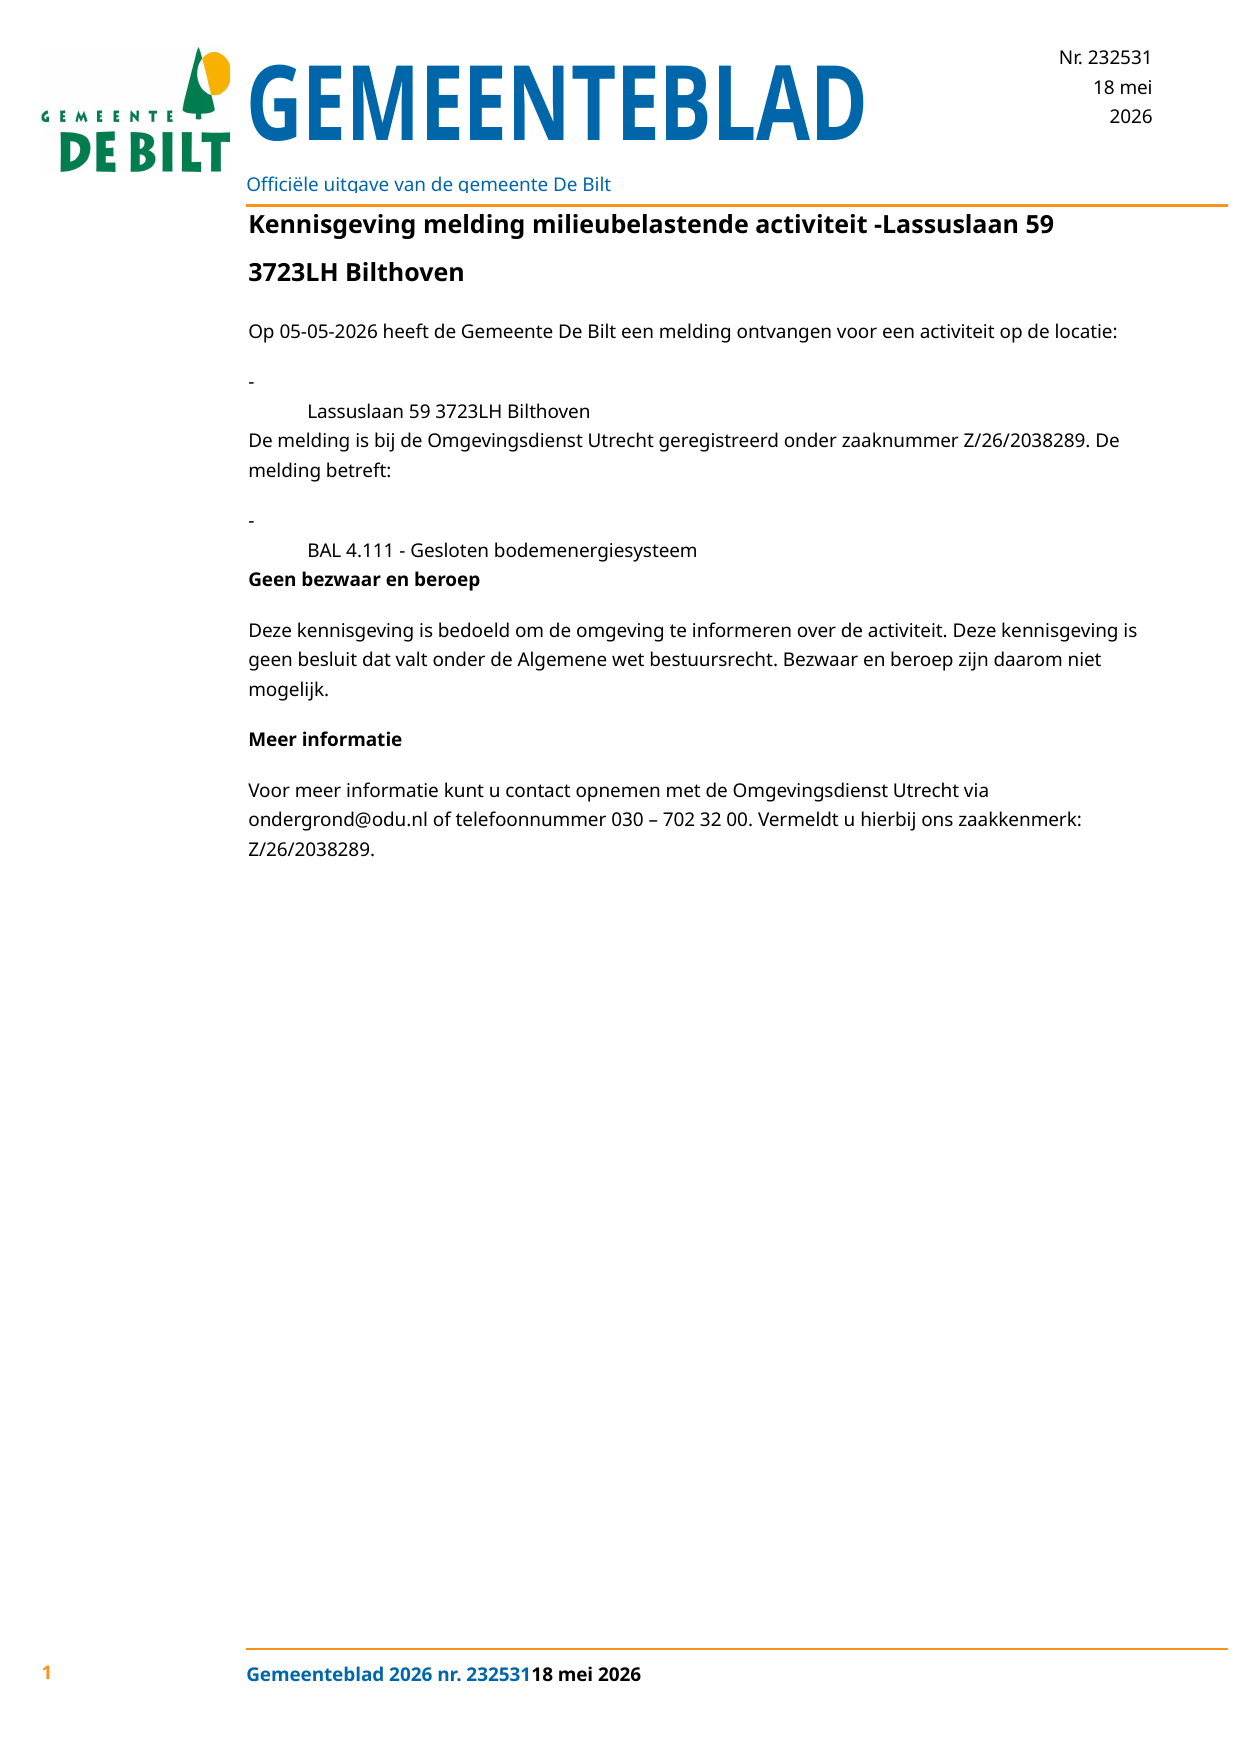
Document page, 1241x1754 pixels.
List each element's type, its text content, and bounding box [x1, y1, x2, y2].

text Kennisgeving melding milieubelastende activiteit -Lassuslaan 59 3723LH Bilthoven [248, 207, 1152, 288]
picture [41, 47, 231, 172]
text Voor meer informatie kunt u contact opnemen met de Omgevingsdienst Utrecht via ondergrond@odu.nl of telefoonnummer 030 – 702 32 00. Vermeldt u hierbij ons zaakkenmerk: Z/26/2038289. [248, 777, 1152, 862]
text Op 05-05-2026 heeft de Gemeente De Bilt een melding ontvangen voor een activiteit op de locatie: [248, 318, 1152, 344]
list BAL 4.111 - Gesloten bodemenergiesysteem [248, 537, 1152, 563]
text Geen bezwaar en beroep [248, 567, 1152, 592]
text De melding is bij de Omgevingsdienst Utrecht geregistreerd onder zaaknummer Z/26/2038289. De melding betreft: [248, 427, 1152, 483]
text Meer informatie [248, 727, 1152, 752]
list Lassuslaan 59 3723LH Bilthoven [248, 398, 1152, 424]
text Deze kennisgeving is bedoeld om de omgeving te informeren over de activiteit. Deze kennisgeving is geen besluit dat valt onder de Algemene wet bestuursrecht. Bezwaar en beroep zijn daarom niet mogelijk. [248, 617, 1152, 702]
